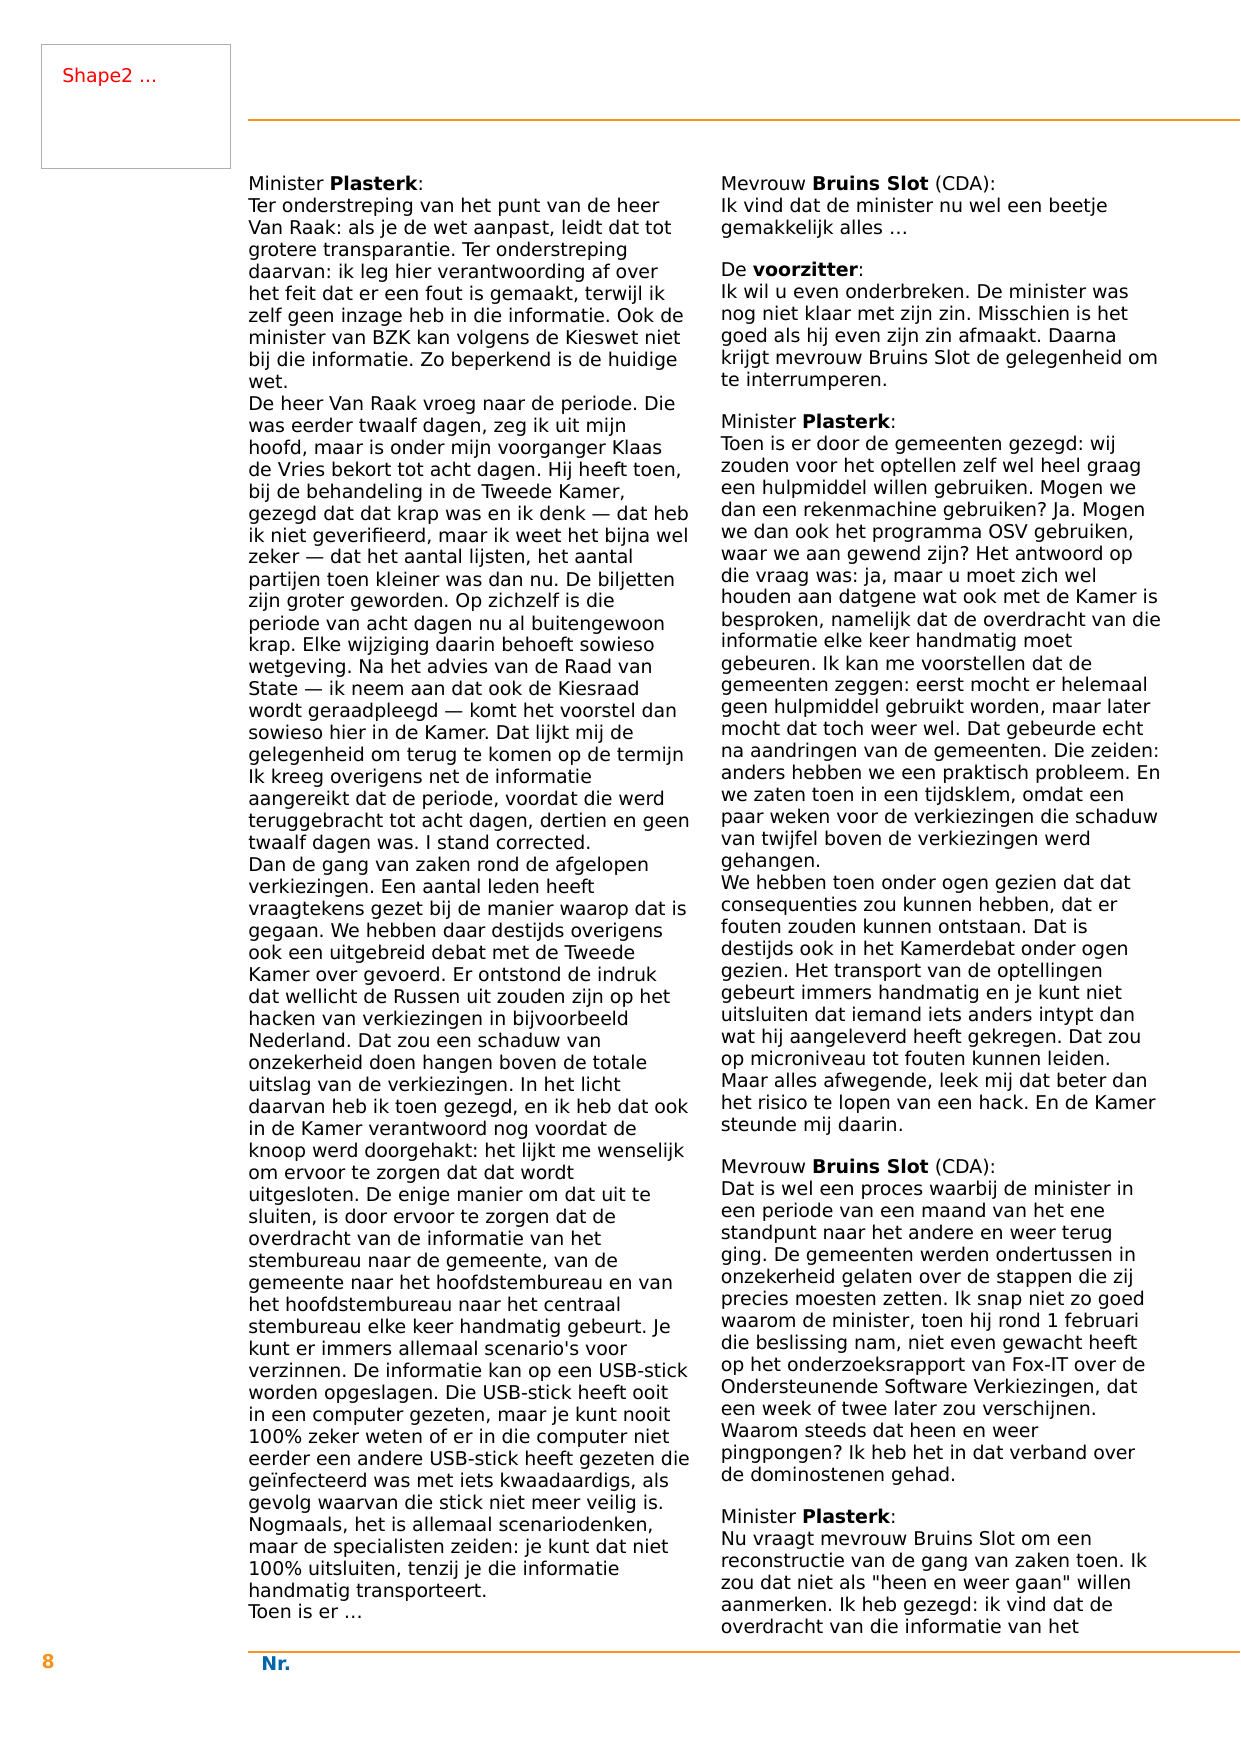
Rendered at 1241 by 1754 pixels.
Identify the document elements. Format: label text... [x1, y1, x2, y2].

text Toen is er … [248, 1601, 691, 1623]
text Dat is wel een proces waarbij de minister in een periode van een maand van het ene standpunt naar het andere en weer terug ging. De gemeenten werden ondertussen in onzekerheid gelaten over de stappen die zij precies moesten zetten. Ik snap niet zo goed waarom de minister, toen hij rond 1 februari die beslissing nam, niet even gewacht heeft op het onderzoeksrapport van Fox-IT over de Ondersteunende Software Verkiezingen, dat een week of twee later zou verschijnen. Waarom steeds dat heen en weer pingpongen? Ik heb het in dat verband over de dominostenen gehad. [721, 1178, 1163, 1486]
text Nu vraagt mevrouw Bruins Slot om een reconstructie van de gang van zaken toen. Ik zou dat niet als "heen en weer gaan" willen aanmerken. Ik heb gezegd: ik vind dat de overdracht van die informatie van het [721, 1528, 1163, 1637]
text Ik kreeg overigens net de informatie aangereikt dat de periode, voordat die werd teruggebracht tot acht dagen, dertien en geen twaalf dagen was. I stand corrected. [248, 766, 691, 854]
text Minister Plasterk: [721, 1506, 1163, 1528]
text Dan de gang van zaken rond de afgelopen verkiezingen. Een aantal leden heeft vraagtekens gezet bij de manier waarop dat is gegaan. We hebben daar destijds overigens ook een uitgebreid debat met de Tweede Kamer over gevoerd. Er ontstond de indruk dat wellicht de Russen uit zouden zijn op het hacken van verkiezingen in bijvoorbeeld Nederland. Dat zou een schaduw van onzekerheid doen hangen boven de totale uitslag van de verkiezingen. In het licht daarvan heb ik toen gezegd, en ik heb dat ook in de Kamer verantwoord nog voordat de knoop werd doorgehakt: het lijkt me wenselijk om ervoor te zorgen dat dat wordt uitgesloten. De enige manier om dat uit te sluiten, is door ervoor te zorgen dat de overdracht van de informatie van het stembureau naar de gemeente, van de gemeente naar het hoofdstembureau en van het hoofdstembureau naar het centraal stembureau elke keer handmatig gebeurt. Je kunt er immers allemaal scenario's voor verzinnen. De informatie kan op een USB-stick worden opgeslagen. Die USB-stick heeft ooit in een computer gezeten, maar je kunt nooit 100% zeker weten of er in die computer niet eerder een andere USB-stick heeft gezeten die geïnfecteerd was met iets kwaadaardigs, als gevolg waarvan die stick niet meer veilig is. Nogmaals, het is allemaal scenariodenken, maar de specialisten zeiden: je kunt dat niet 100% uitsluiten, tenzij je die informatie handmatig transporteert. [248, 854, 691, 1601]
text Ter onderstreping van het punt van de heer Van Raak: als je de wet aanpast, leidt dat tot grotere transparantie. Ter onderstreping daarvan: ik leg hier verantwoording af over het feit dat er een fout is gemaakt, terwijl ik zelf geen inzage heb in die informatie. Ook de minister van BZK kan volgens de Kieswet niet bij die informatie. Zo beperkend is de huidige wet. [248, 195, 691, 393]
text Minister Plasterk: [248, 173, 691, 195]
text Mevrouw Bruins Slot (CDA): [721, 1156, 1163, 1178]
text Minister Plasterk: [721, 411, 1163, 433]
text Toen is er door de gemeenten gezegd: wij zouden voor het optellen zelf wel heel graag een hulpmiddel willen gebruiken. Mogen we dan een rekenmachine gebruiken? Ja. Mogen we dan ook het programma OSV gebruiken, waar we aan gewend zijn? Het antwoord op die vraag was: ja, maar u moet zich wel houden aan datgene wat ook met de Kamer is besproken, namelijk dat de overdracht van die informatie elke keer handmatig moet gebeuren. Ik kan me voorstellen dat de gemeenten zeggen: eerst mocht er helemaal geen hulpmiddel gebruikt worden, maar later mocht dat toch weer wel. Dat gebeurde echt na aandringen van de gemeenten. Die zeiden: anders hebben we een praktisch probleem. En we zaten toen in een tijdsklem, omdat een paar weken voor de verkiezingen die schaduw van twijfel boven de verkiezingen werd gehangen. [721, 433, 1163, 872]
text Ik vind dat de minister nu wel een beetje gemakkelijk alles … [721, 195, 1163, 239]
text Ik wil u even onderbreken. De minister was nog niet klaar met zijn zin. Misschien is het goed als hij even zijn zin afmaakt. Daarna krijgt mevrouw Bruins Slot de gelegenheid om te interrumperen. [721, 281, 1163, 391]
text We hebben toen onder ogen gezien dat dat consequenties zou kunnen hebben, dat er fouten zouden kunnen ontstaan. Dat is destijds ook in het Kamerdebat onder ogen gezien. Het transport van de optellingen gebeurt immers handmatig en je kunt niet uitsluiten dat iemand iets anders intypt dan wat hij aangeleverd heeft gekregen. Dat zou op microniveau tot fouten kunnen leiden. Maar alles afwegende, leek mij dat beter dan het risico te lopen van een hack. En de Kamer steunde mij daarin. [721, 872, 1163, 1136]
text De heer Van Raak vroeg naar de periode. Die was eerder twaalf dagen, zeg ik uit mijn hoofd, maar is onder mijn voorganger Klaas de Vries bekort tot acht dagen. Hij heeft toen, bij de behandeling in de Tweede Kamer, gezegd dat dat krap was en ik denk — dat heb ik niet geverifieerd, maar ik weet het bijna wel zeker — dat het aantal lijsten, het aantal partijen toen kleiner was dan nu. De biljetten zijn groter geworden. Op zichzelf is die periode van acht dagen nu al buitengewoon krap. Elke wijziging daarin behoeft sowieso wetgeving. Na het advies van de Raad van State — ik neem aan dat ook de Kiesraad wordt geraadpleegd — komt het voorstel dan sowieso hier in de Kamer. Dat lijkt mij de gelegenheid om terug te komen op de termijn [248, 393, 691, 766]
text De voorzitter: [721, 259, 1163, 281]
text Mevrouw Bruins Slot (CDA): [721, 173, 1163, 195]
